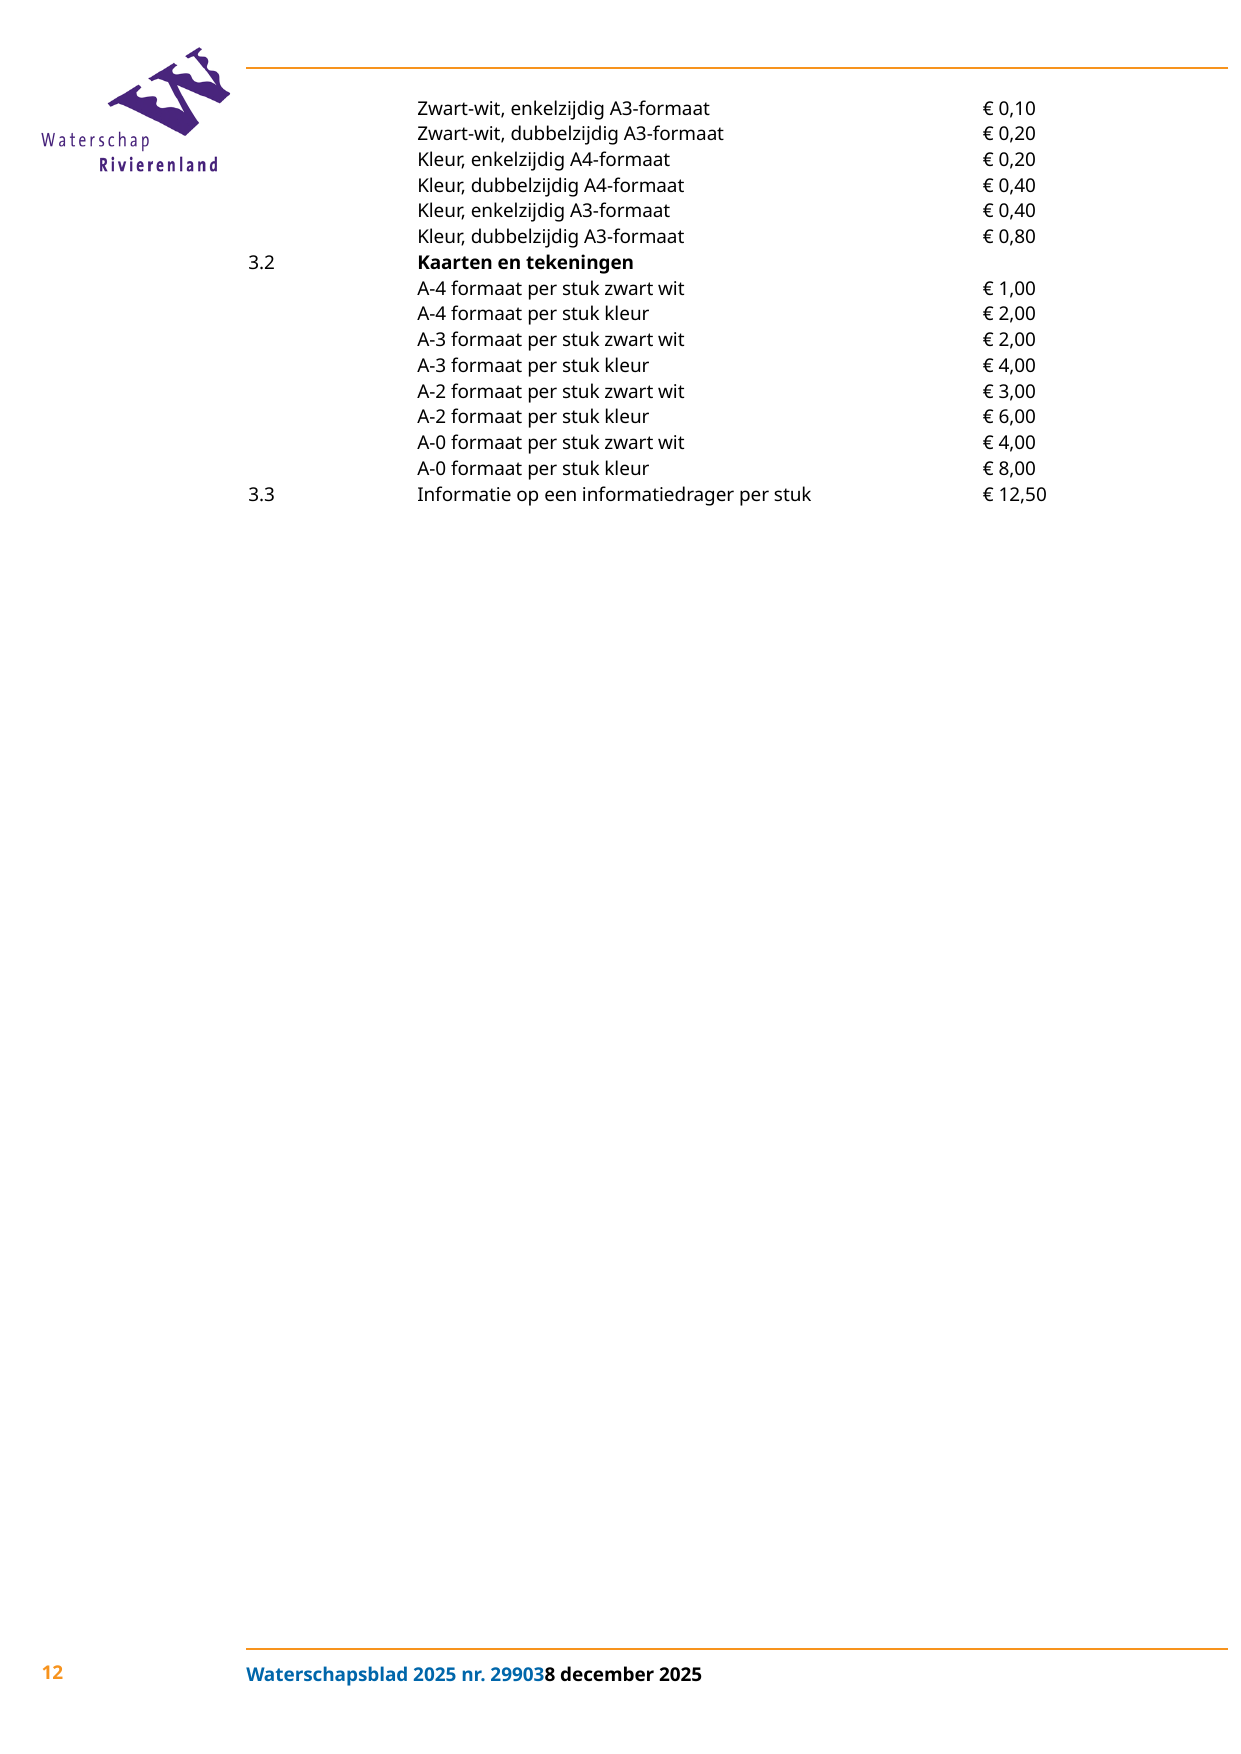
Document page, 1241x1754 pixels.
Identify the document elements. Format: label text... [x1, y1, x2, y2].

table_cell A-3 formaat per stuk kleur [417, 352, 983, 378]
table_cell € 6,00 [983, 404, 1152, 429]
table_cell A-3 formaat per stuk zwart wit [417, 326, 983, 352]
table_cell [248, 198, 417, 223]
table_cell Kleur, dubbelzijdig A4-formaat [417, 172, 983, 198]
table_cell 3.3 [248, 481, 417, 506]
table_cell € 12,50 [983, 481, 1152, 506]
table_cell € 0,20 [983, 121, 1152, 146]
table_cell € 8,00 [983, 455, 1152, 481]
table_cell [248, 429, 417, 455]
table_cell € 0,40 [983, 172, 1152, 198]
table_cell [248, 146, 417, 172]
table_cell € 4,00 [983, 429, 1152, 455]
table_cell € 2,00 [983, 301, 1152, 326]
table_cell € 0,40 [983, 198, 1152, 223]
table_cell A-4 formaat per stuk kleur [417, 301, 983, 326]
table_cell Zwart-wit, dubbelzijdig A3-formaat [417, 121, 983, 146]
table_cell [248, 455, 417, 481]
table_cell € 0,20 [983, 146, 1152, 172]
table_cell [248, 326, 417, 352]
table_cell [248, 172, 417, 198]
table_cell [248, 275, 417, 301]
table_cell [248, 95, 417, 121]
table_cell Kleur, enkelzijdig A4-formaat [417, 146, 983, 172]
table_cell 3.2 [248, 249, 417, 275]
table_cell € 2,00 [983, 326, 1152, 352]
table_cell [248, 301, 417, 326]
table_cell Kaarten en tekeningen [417, 249, 983, 275]
table_cell [248, 121, 417, 146]
table_cell Kleur, dubbelzijdig A3-formaat [417, 224, 983, 249]
table_cell [983, 249, 1152, 275]
table_cell A-2 formaat per stuk kleur [417, 404, 983, 429]
table_cell € 3,00 [983, 378, 1152, 403]
table_cell Kleur, enkelzijdig A3-formaat [417, 198, 983, 223]
table_cell [248, 404, 417, 429]
table_cell € 1,00 [983, 275, 1152, 301]
table_cell € 0,10 [983, 95, 1152, 121]
table_cell € 4,00 [983, 352, 1152, 378]
table_cell Zwart-wit, enkelzijdig A3-formaat [417, 95, 983, 121]
table_cell A-0 formaat per stuk kleur [417, 455, 983, 481]
table_cell A-4 formaat per stuk zwart wit [417, 275, 983, 301]
table_cell [248, 378, 417, 403]
table_cell [248, 224, 417, 249]
table_cell A-0 formaat per stuk zwart wit [417, 429, 983, 455]
table_cell [248, 352, 417, 378]
table_cell A-2 formaat per stuk zwart wit [417, 378, 983, 403]
table_cell Informatie op een informatiedrager per stuk [417, 481, 983, 506]
picture [41, 47, 231, 172]
table_cell € 0,80 [983, 224, 1152, 249]
